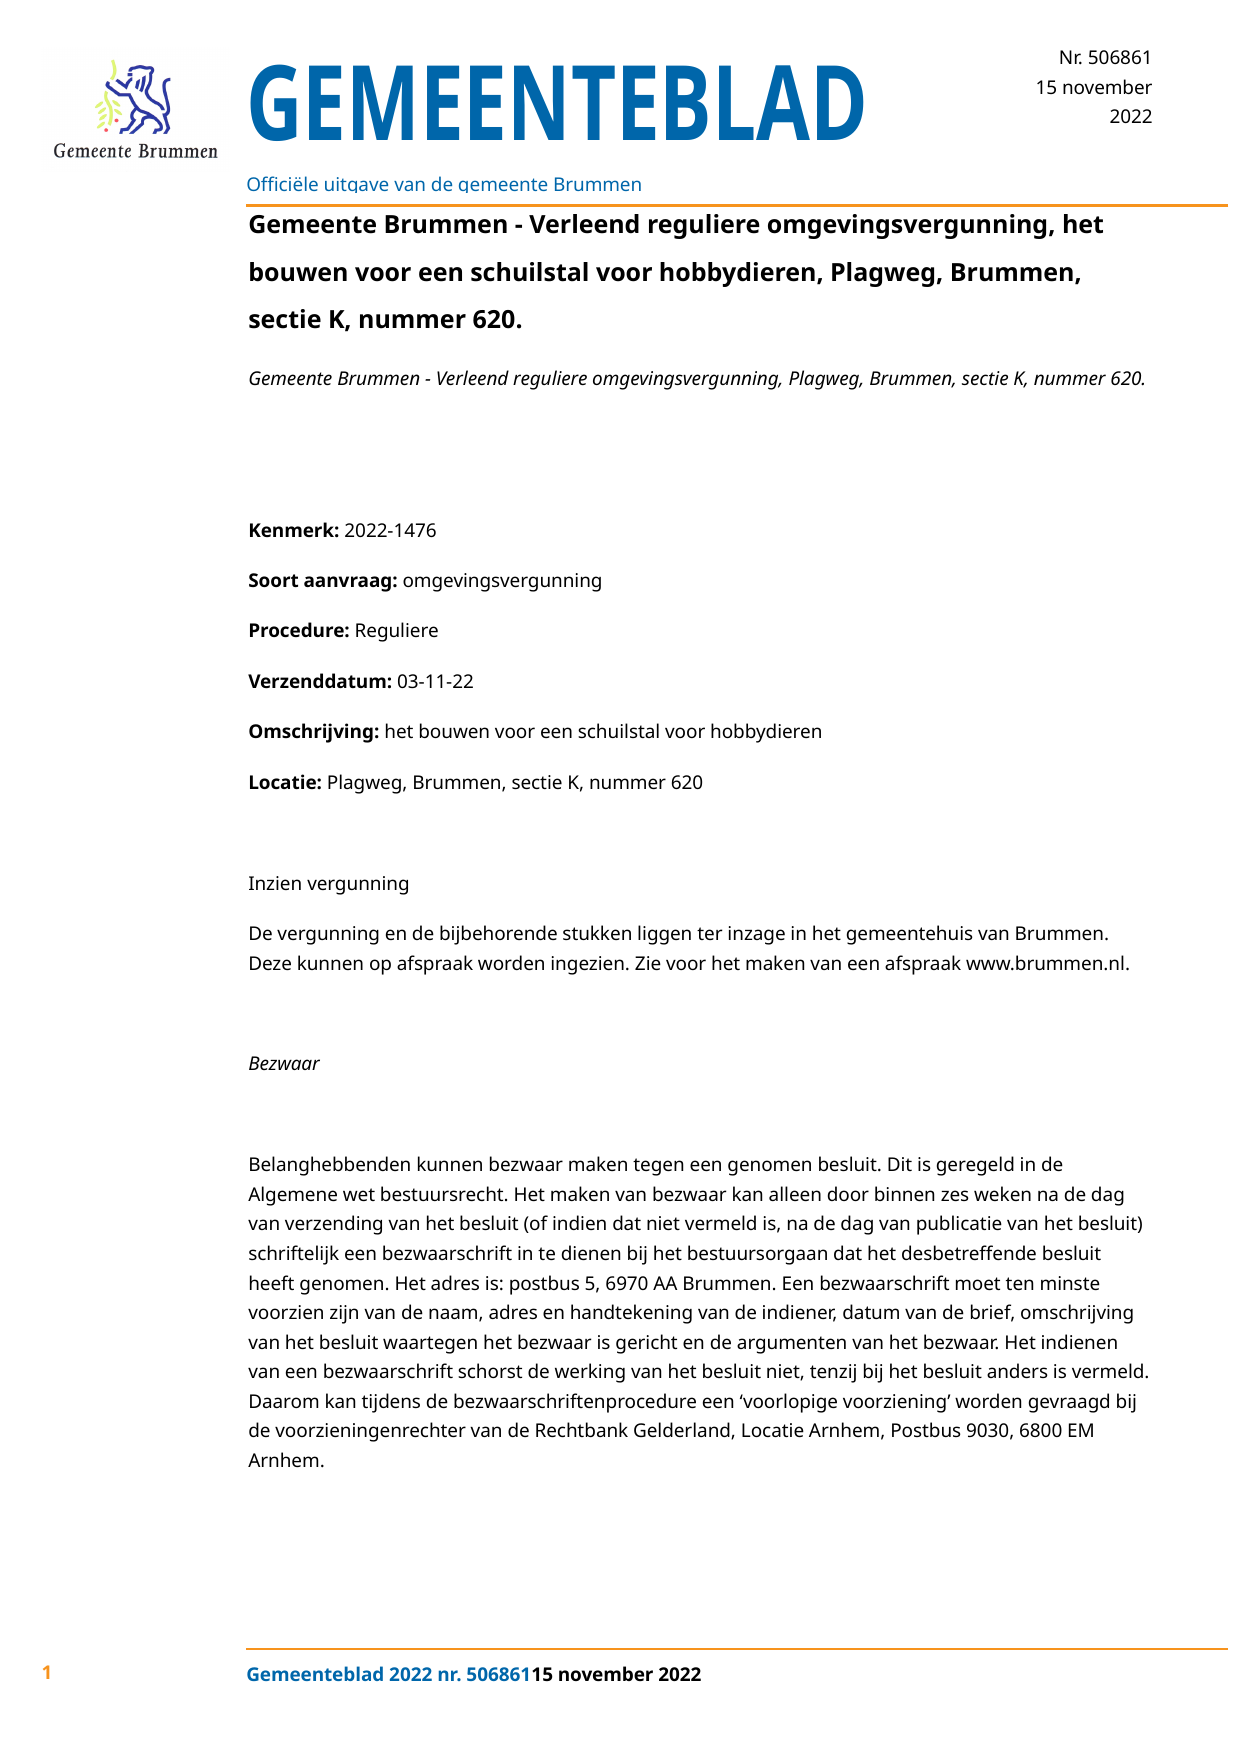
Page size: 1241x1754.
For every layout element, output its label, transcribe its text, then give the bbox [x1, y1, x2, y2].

text Gemeente Brummen - Verleend reguliere omgevingsvergunning, het bouwen voor een schuilstal voor hobbydieren, Plagweg, Brummen, sectie K, nummer 620. [248, 207, 1152, 336]
text Soort aanvraag: omgevingsvergunning [248, 567, 1152, 593]
text Gemeente Brummen - Verleend reguliere omgevingsvergunning, Plagweg, Brummen, sectie K, nummer 620. [248, 366, 1152, 391]
text Procedure: Reguliere [248, 618, 1152, 643]
picture [41, 47, 231, 172]
text Inzien vergunning [248, 870, 1152, 895]
text Belanghebbenden kunnen bezwaar maken tegen een genomen besluit. Dit is geregeld in de Algemene wet bestuursrecht. Het maken van bezwaar kan alleen door binnen zes weken na de dag van verzending van het besluit (of indien dat niet vermeld is, na de dag van publicatie van het besluit) schriftelijk een bezwaarschrift in te dienen bij het bestuursorgaan dat het desbetreffende besluit heeft genomen. Het adres is: postbus 5, 6970 AA Brummen. Een bezwaarschrift moet ten minste voorzien zijn van de naam, adres en handtekening van de indiener, datum van de brief, omschrijving van het besluit waartegen het bezwaar is gericht en de argumenten van het bezwaar. Het indienen van een bezwaarschrift schorst de werking van het besluit niet, tenzij bij het besluit anders is vermeld. Daarom kan tijdens de bezwaarschriftenprocedure een ‘voorlopige voorziening’ worden gevraagd bij de voorzieningenrechter van de Rechtbank Gelderland, Locatie Arnhem, Postbus 9030, 6800 EM Arnhem. [248, 1151, 1152, 1473]
text Omschrijving: het bouwen voor een schuilstal voor hobbydieren [248, 718, 1152, 744]
text Kenmerk: 2022-1476 [248, 517, 1152, 542]
text Bezwaar [248, 1051, 1152, 1076]
text De vergunning en de bijbehorende stukken liggen ter inzage in het gemeentehuis van Brummen. Deze kunnen op afspraak worden ingezien. Zie voor het maken van een afspraak www.brummen.nl. [248, 920, 1152, 975]
text Locatie: Plagweg, Brummen, sectie K, nummer 620 [248, 769, 1152, 794]
text Verzenddatum: 03-11-22 [248, 668, 1152, 694]
